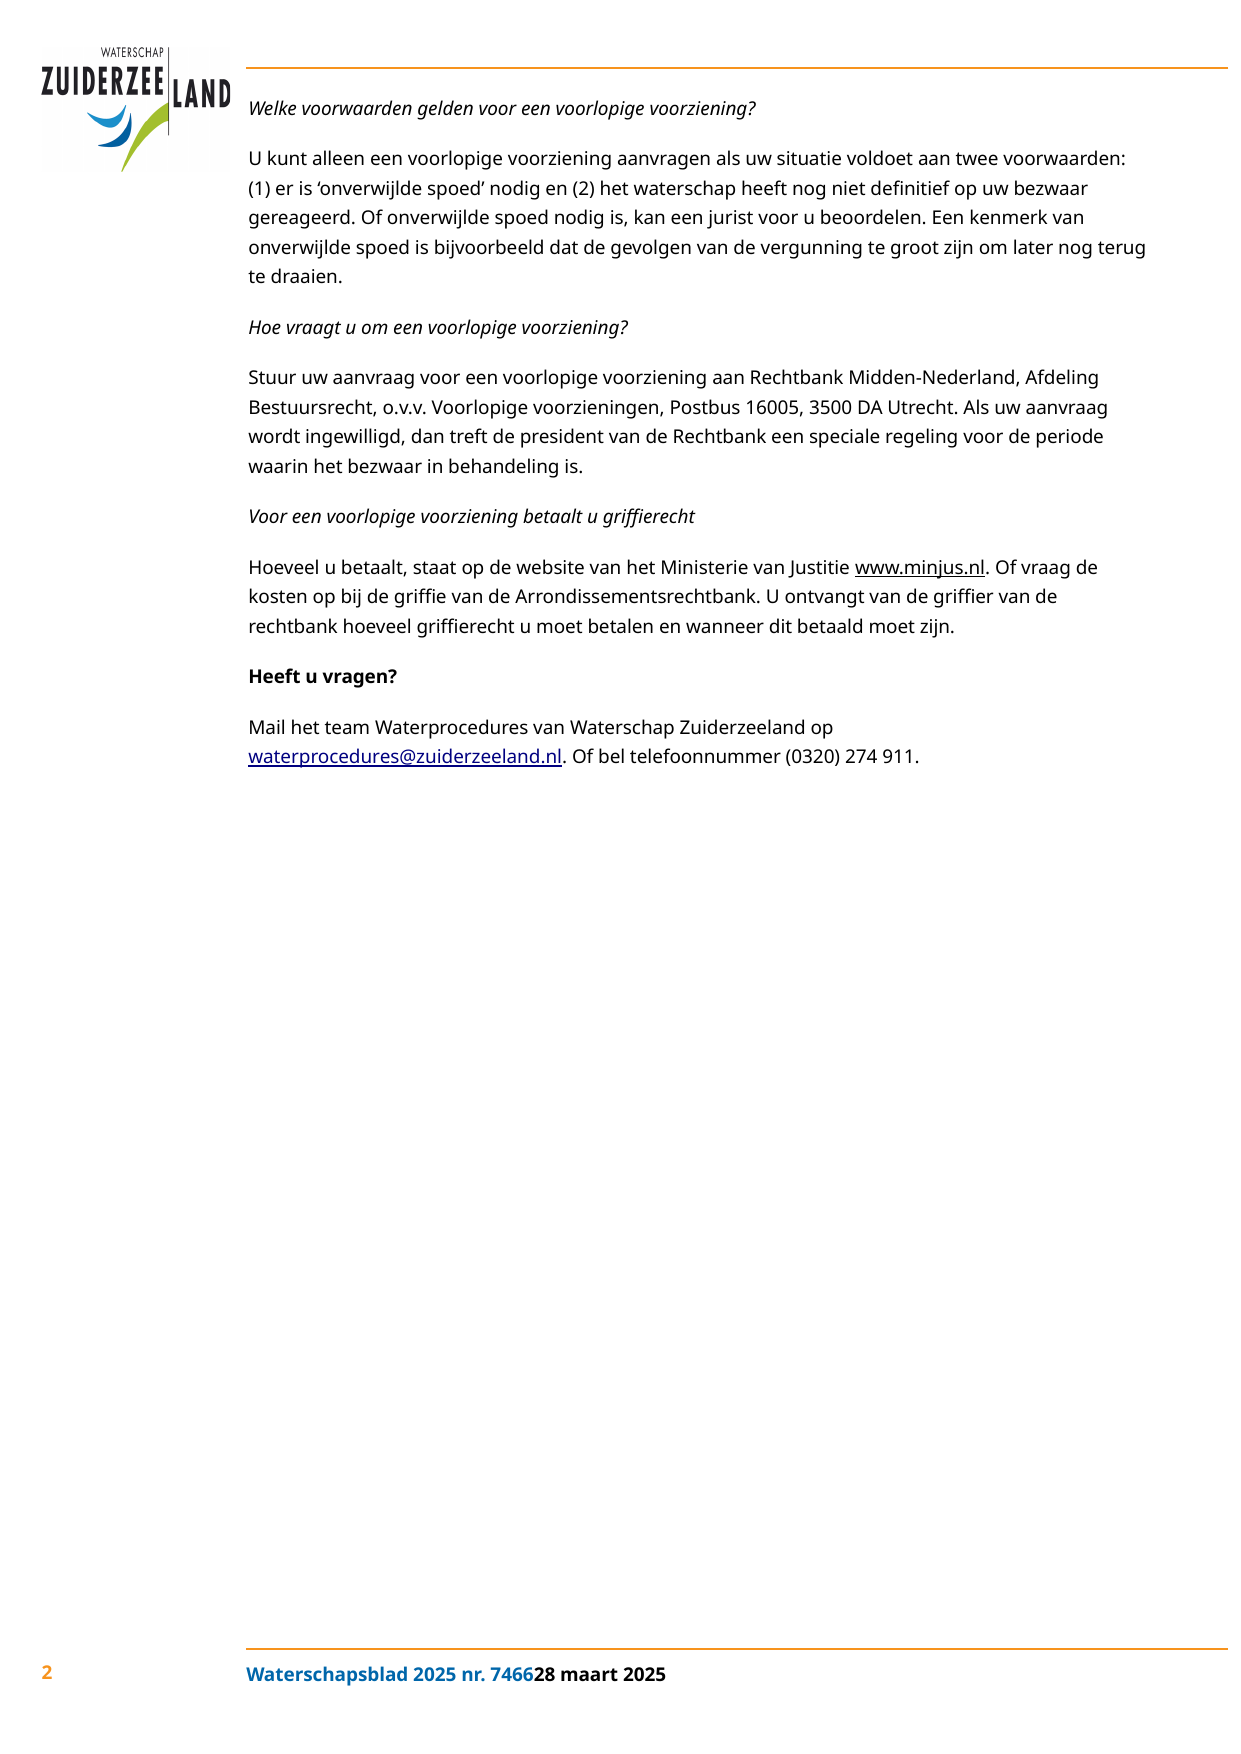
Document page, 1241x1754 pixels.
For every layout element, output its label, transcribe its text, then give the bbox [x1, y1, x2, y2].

text Heeft u vragen? [248, 663, 1152, 689]
picture [41, 47, 231, 172]
text Voor een voorlopige voorziening betaalt u griffierecht [248, 503, 1152, 529]
text Hoeveel u betaalt, staat op de website van het Ministerie van Justitie www.minjus.nl. Of vraag de kosten op bij de griffie van de Arrondissementsrechtbank. U ontvangt van de griffier van de rechtbank hoeveel griffierecht u moet betalen en wanneer dit betaald moet zijn. [248, 554, 1152, 639]
text Stuur uw aanvraag voor een voorlopige voorziening aan Rechtbank Midden-Nederland, Afdeling Bestuursrecht, o.v.v. Voorlopige voorzieningen, Postbus 16005, 3500 DA Utrecht. Als uw aanvraag wordt ingewilligd, dan treft de president van de Rechtbank een speciale regeling voor de periode waarin het bezwaar in behandeling is. [248, 364, 1152, 479]
text Welke voorwaarden gelden voor een voorlopige voorziening? [248, 95, 1152, 121]
text Hoe vraagt u om een voorlopige voorziening? [248, 314, 1152, 340]
text U kunt alleen een voorlopige voorziening aanvragen als uw situatie voldoet aan twee voorwaarden: (1) er is ‘onverwijlde spoed’ nodig en (2) het waterschap heeft nog niet definitief op uw bezwaar gereageerd. Of onverwijlde spoed nodig is, kan een jurist voor u beoordelen. Een kenmerk van onverwijlde spoed is bijvoorbeeld dat de gevolgen van de vergunning te groot zijn om later nog terug te draaien. [248, 145, 1152, 289]
text Mail het team Waterprocedures van Waterschap Zuiderzeeland op waterprocedures@zuiderzeeland.nl. Of bel telefoonnummer (0320) 274 911. [248, 714, 1152, 769]
